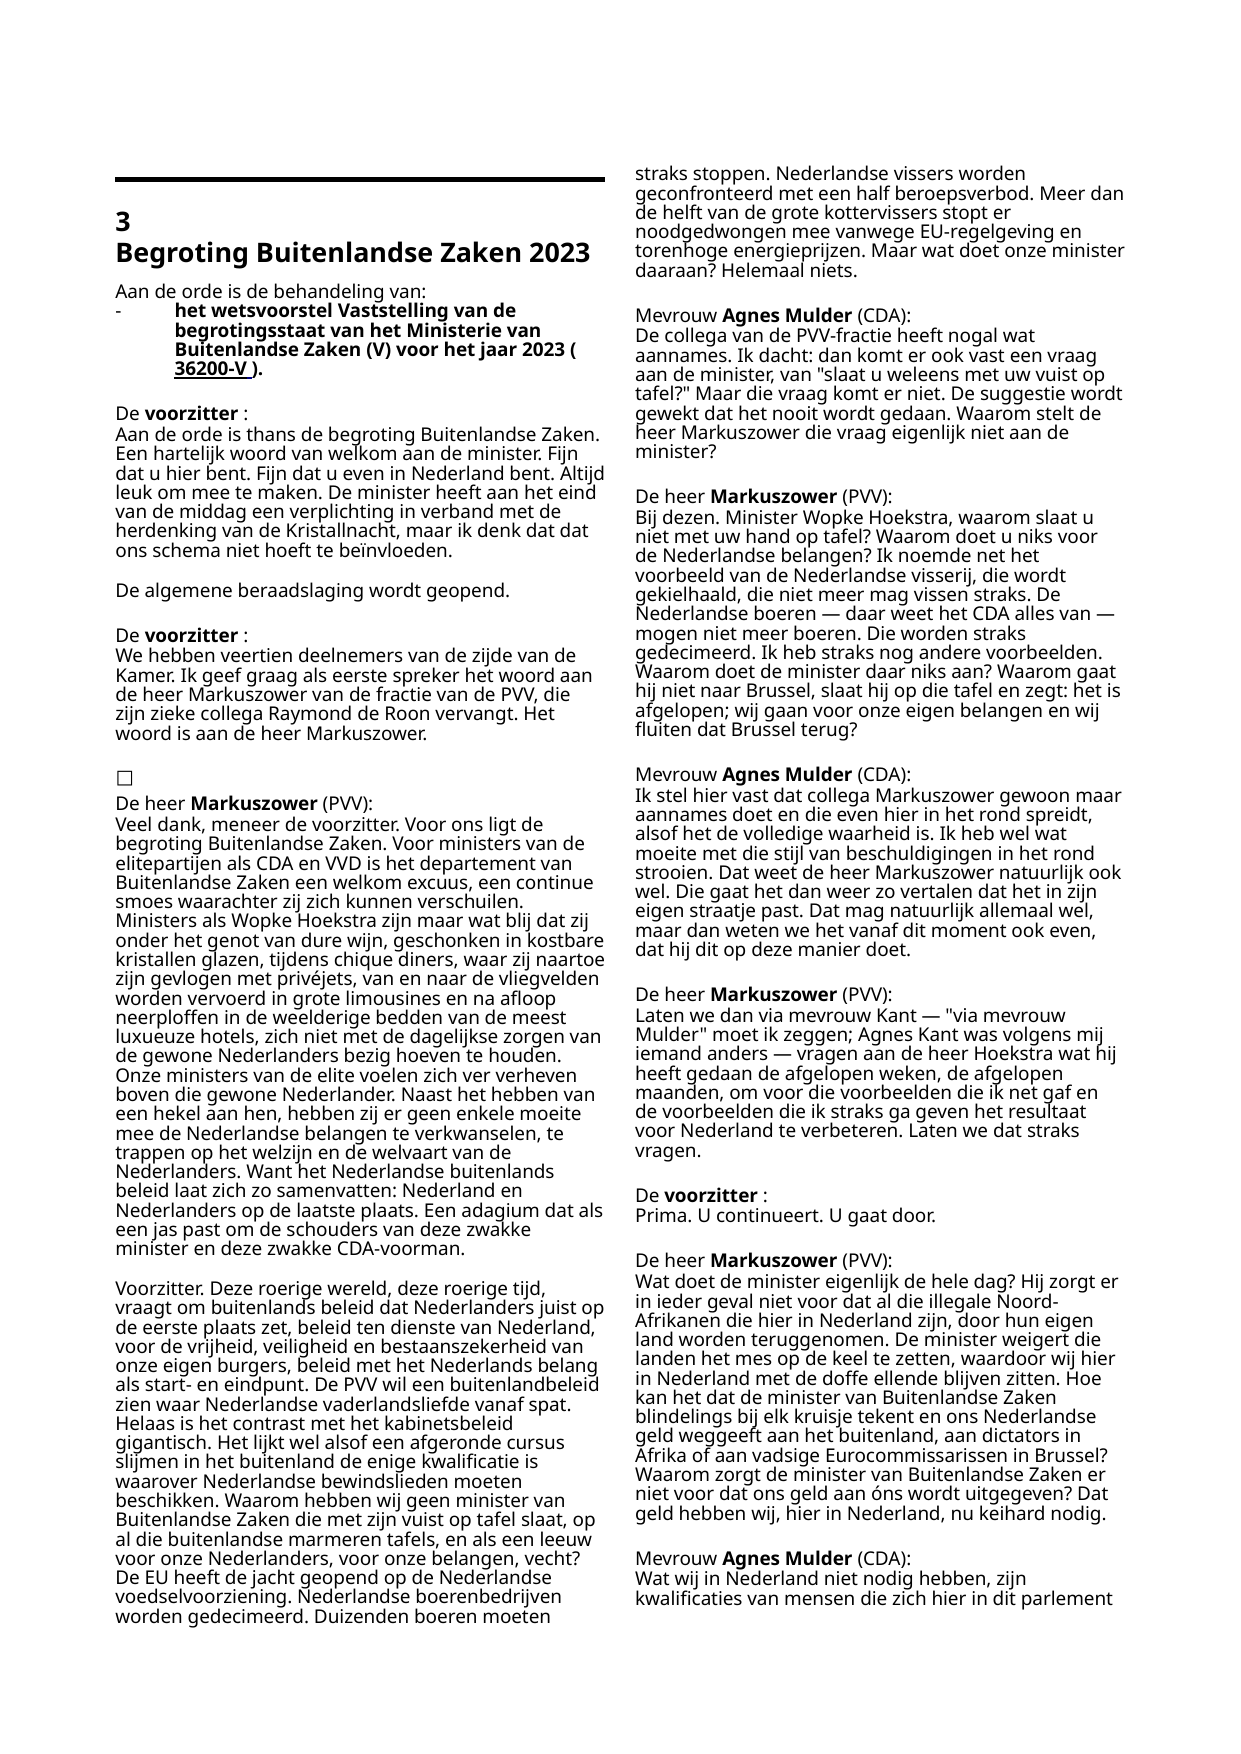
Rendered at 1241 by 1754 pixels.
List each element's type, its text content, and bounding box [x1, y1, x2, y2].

text Wat wij in Nederland niet nodig hebben, zijn kwalificaties van mensen die zich hier in dit parlement [635, 1570, 1125, 1609]
text Ik stel hier vast dat collega Markuszower gewoon maar aannames doet en die even hier in het rond spreidt, alsof het de volledige waarheid is. Ik heb wel wat moeite met die stijl van beschuldigingen in het rond strooien. Dat weet de heer Markuszower natuurlijk ook wel. Die gaat het dan weer zo vertalen dat het in zijn eigen straatje past. Dat mag natuurlijk allemaal wel, maar dan weten we het vanaf dit moment ook even, dat hij dit op deze manier doet. [635, 787, 1125, 960]
text Voorzitter. Deze roerige wereld, deze roerige tijd, vraagt om buitenlands beleid dat Nederlanders juist op de eerste plaats zet, beleid ten dienste van Nederland, voor de vrijheid, veiligheid en bestaanszekerheid van onze eigen burgers, beleid met het Nederlands belang als start- en eindpunt. De PVV wil een buitenlandbeleid zien waar Nederlandse vaderlandsliefde vanaf spat. Helaas is het contrast met het kabinetsbeleid gigantisch. Het lijkt wel alsof een afgeronde cursus slijmen in het buitenland de enige kwalificatie is waarover Nederlandse bewindslieden moeten beschikken. Waarom hebben wij geen minister van Buitenlandse Zaken die met zijn vuist op tafel slaat, op al die buitenlandse marmeren tafels, en als een leeuw voor onze Nederlanders, voor onze belangen, vecht? De EU heeft de jacht geopend op de Nederlandse voedselvoorziening. Nederlandse boerenbedrijven worden gedecimeerd. Duizenden boeren moeten [115, 1280, 605, 1627]
text Veel dank, meneer de voorzitter. Voor ons ligt de begroting Buitenlandse Zaken. Voor ministers van de elitepartijen als CDA en VVD is het departement van Buitenlandse Zaken een welkom excuus, een continue smoes waarachter zij zich kunnen verschuilen. Ministers als Wopke Hoekstra zijn maar wat blij dat zij onder het genot van dure wijn, geschonken in kostbare kristallen glazen, tijdens chique diners, waar zij naartoe zijn gevlogen met privéjets, van en naar de vliegvelden worden vervoerd in grote limousines en na afloop neerploffen in de weelderige bedden van de meest luxueuze hotels, zich niet met de dagelijkse zorgen van de gewone Nederlanders bezig hoeven te houden. Onze ministers van de elite voelen zich ver verheven boven die gewone Nederlander. Naast het hebben van een hekel aan hen, hebben zij er geen enkele moeite mee de Nederlandse belangen te verkwanselen, te trappen op het welzijn en de welvaart van de Nederlanders. Want het Nederlandse buitenlands beleid laat zich zo samenvatten: Nederland en Nederlanders op de laatste plaats. Een adagium dat als een jas past om de schouders van deze zwakke minister en deze zwakke CDA-voorman. [115, 816, 605, 1259]
text De algemene beraadslaging wordt geopend. [115, 582, 605, 601]
text Prima. U continueert. U gaat door. [635, 1207, 1125, 1227]
text De heer Markuszower (PVV): [635, 483, 1125, 509]
text 3 [115, 203, 605, 239]
text Aan de orde is thans de begroting Buitenlandse Zaken. Een hartelijk woord van welkom aan de minister. Fijn dat u hier bent. Fijn dat u even in Nederland bent. Altijd leuk om mee te maken. De minister heeft aan het eind van de middag een verplichting in verband met de herdenking van de Kristallnacht, maar ik denk dat dat ons schema niet hoeft te beïnvloeden. [115, 426, 605, 561]
text Laten we dan via mevrouw Kant — "via mevrouw Mulder" moet ik zeggen; Agnes Kant was volgens mij iemand anders — vragen aan de heer Hoekstra wat hij heeft gedaan de afgelopen weken, de afgelopen maanden, om voor die voorbeelden die ik net gaf en de voorbeelden die ik straks ga geven het resultaat voor Nederland te verbeteren. Laten we dat straks vragen. [635, 1007, 1125, 1161]
text Mevrouw Agnes Mulder (CDA): [635, 302, 1125, 327]
list het wetsvoorstel Vaststelling van de begrotingsstaat van het Ministerie van Buitenlandse Zaken (V) voor het jaar 2023 ( 36200-V ). [115, 302, 605, 379]
text De heer Markuszower (PVV): [635, 981, 1125, 1007]
text We hebben veertien deelnemers van de zijde van de Kamer. Ik geef graag als eerste spreker het woord aan de heer Markuszower van de fractie van de PVV, die zijn zieke collega Raymond de Roon vervangt. Het woord is aan de heer Markuszower. [115, 647, 605, 744]
text Begroting Buitenlandse Zaken 2023 [115, 239, 605, 283]
text Mevrouw Agnes Mulder (CDA): [635, 1545, 1125, 1570]
text De voorzitter : [635, 1182, 1125, 1207]
text De heer Markuszower (PVV): [115, 790, 605, 816]
text ⬜ [115, 765, 605, 790]
text Wat doet de minister eigenlijk de hele dag? Hij zorgt er in ieder geval niet voor dat al die illegale Noord-Afrikanen die hier in Nederland zijn, door hun eigen land worden teruggenomen. De minister weigert die landen het mes op de keel te zetten, waardoor wij hier in Nederland met de doffe ellende blijven zitten. Hoe kan het dat de minister van Buitenlandse Zaken blindelings bij elk kruisje tekent en ons Nederlandse geld weggeeft aan het buitenland, aan dictators in Afrika of aan vadsige Eurocommissarissen in Brussel? Waarom zorgt de minister van Buitenlandse Zaken er niet voor dat ons geld aan óns wordt uitgegeven? Dat geld hebben wij, hier in Nederland, nu keihard nodig. [635, 1273, 1125, 1524]
text Bij dezen. Minister Wopke Hoekstra, waarom slaat u niet met uw hand op tafel? Waarom doet u niks voor de Nederlandse belangen? Ik noemde net het voorbeeld van de Nederlandse visserij, die wordt gekielhaald, die niet meer mag vissen straks. De Nederlandse boeren — daar weet het CDA alles van — mogen niet meer boeren. Die worden straks gedecimeerd. Ik heb straks nog andere voorbeelden. Waarom doet de minister daar niks aan? Waarom gaat hij niet naar Brussel, slaat hij op die tafel en zegt: het is afgelopen; wij gaan voor onze eigen belangen en wij fluiten dat Brussel terug? [635, 509, 1125, 740]
text straks stoppen. Nederlandse vissers worden geconfronteerd met een half beroepsverbod. Meer dan de helft van de grote kottervissers stopt er noodgedwongen mee vanwege EU-regelgeving en torenhoge energieprijzen. Maar wat doet onze minister daaraan? Helemaal niets. [635, 165, 1125, 281]
text De voorzitter : [115, 622, 605, 647]
text De collega van de PVV-fractie heeft nogal wat aannames. Ik dacht: dan komt er ook vast een vraag aan de minister, van "slaat u weleens met uw vuist op tafel?" Maar die vraag komt er niet. De suggestie wordt gewekt dat het nooit wordt gedaan. Waarom stelt de heer Markuszower die vraag eigenlijk niet aan de minister? [635, 327, 1125, 462]
text Mevrouw Agnes Mulder (CDA): [635, 761, 1125, 787]
text De voorzitter : [115, 400, 605, 426]
text Aan de orde is de behandeling van: [115, 283, 605, 302]
text De heer Markuszower (PVV): [635, 1248, 1125, 1273]
